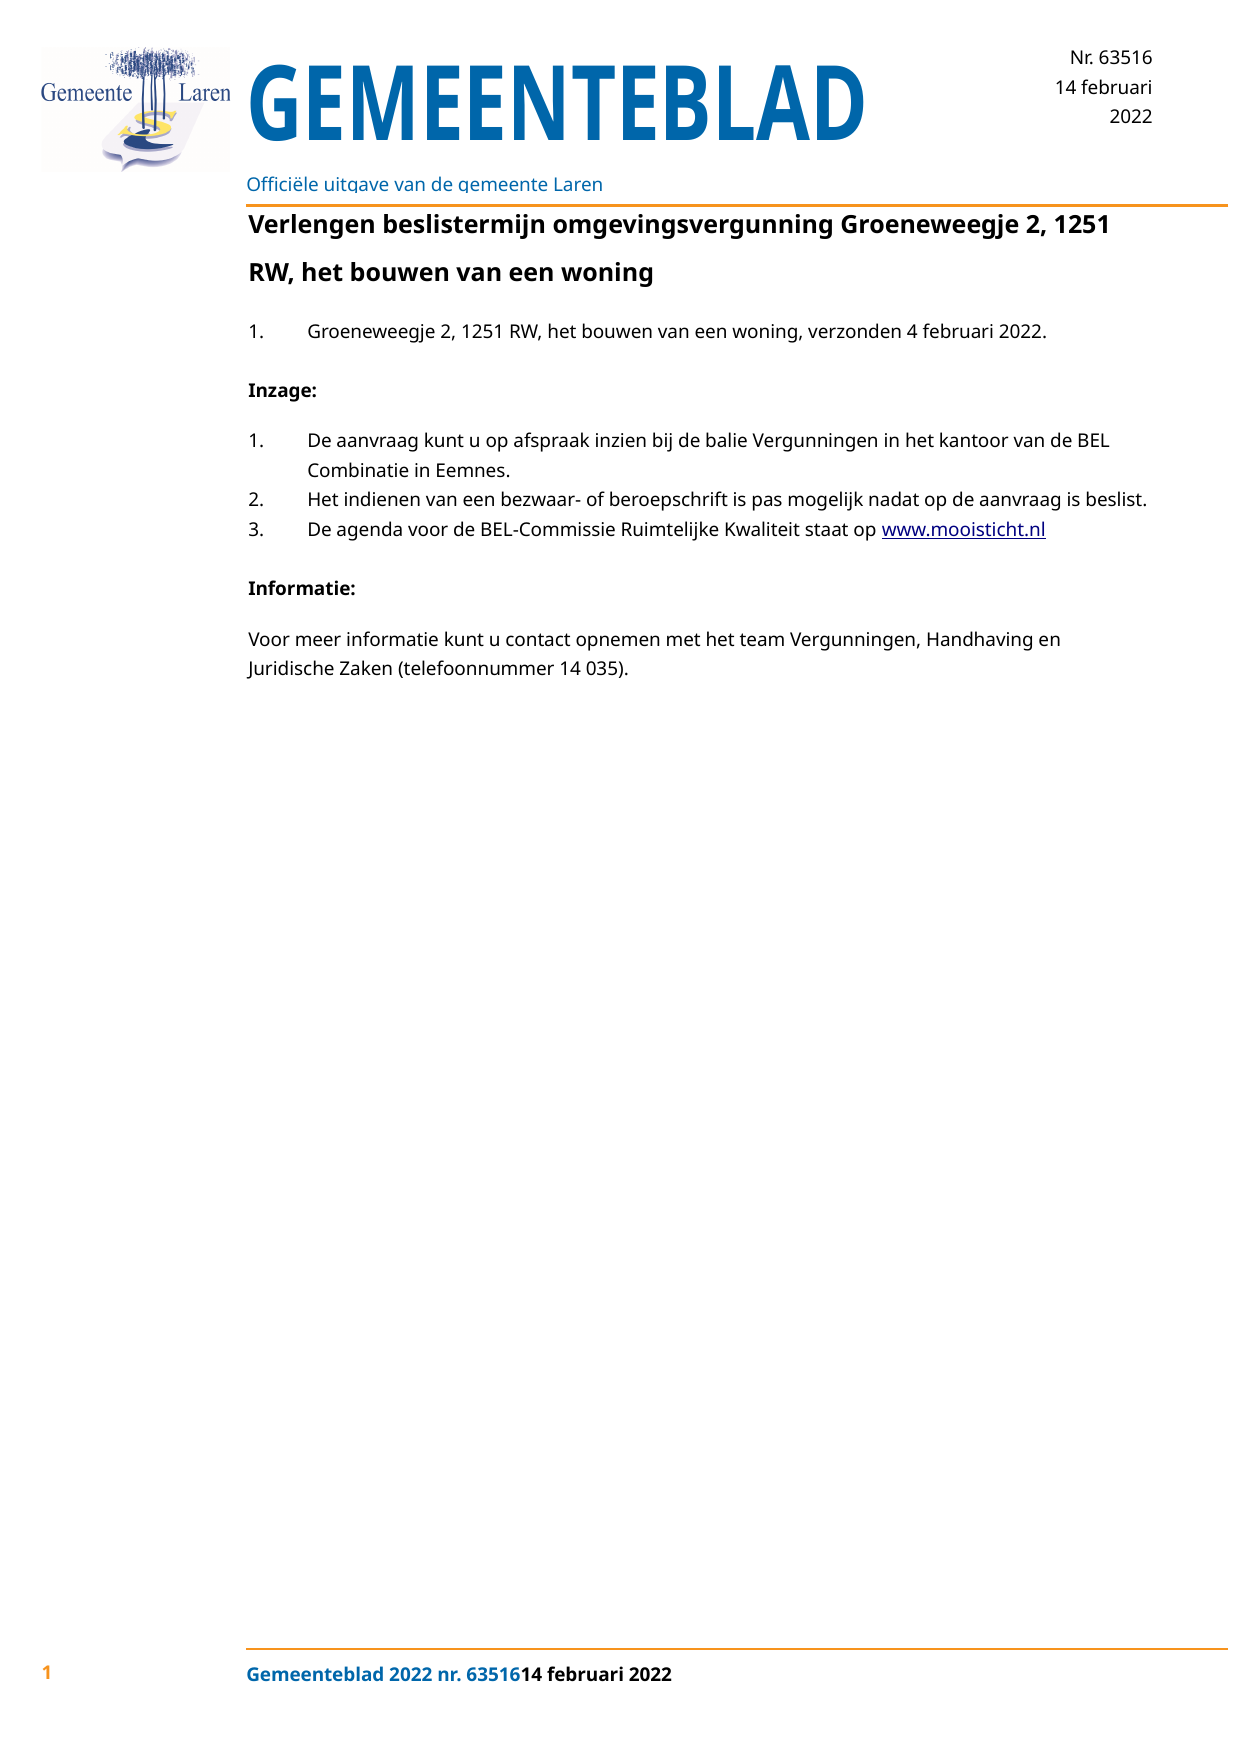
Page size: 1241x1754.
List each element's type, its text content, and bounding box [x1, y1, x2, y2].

picture [41, 47, 231, 172]
text Informatie: [248, 575, 1152, 601]
text Verlengen beslistermijn omgevingsvergunning Groeneweegje 2, 1251 RW, het bouwen van een woning [248, 207, 1152, 288]
text Inzage: [248, 377, 1152, 403]
list Groeneweegje 2, 1251 RW, het bouwen van een woning, verzonden 4 februari 2022. [248, 318, 1152, 344]
text Voor meer informatie kunt u contact opnemen met het team Vergunningen, Handhaving en Juridische Zaken (telefoonnummer 14 035). [248, 626, 1152, 681]
list Het indienen van een bezwaar- of beroepschrift is pas mogelijk nadat op de aanvraag is beslist. [248, 487, 1152, 512]
list De aanvraag kunt u op afspraak inzien bij de balie Vergunningen in het kantoor van de BEL Combinatie in Eemnes. [248, 427, 1152, 483]
list De agenda voor de BEL-Commissie Ruimtelijke Kwaliteit staat op www.mooisticht.nl [248, 516, 1152, 542]
